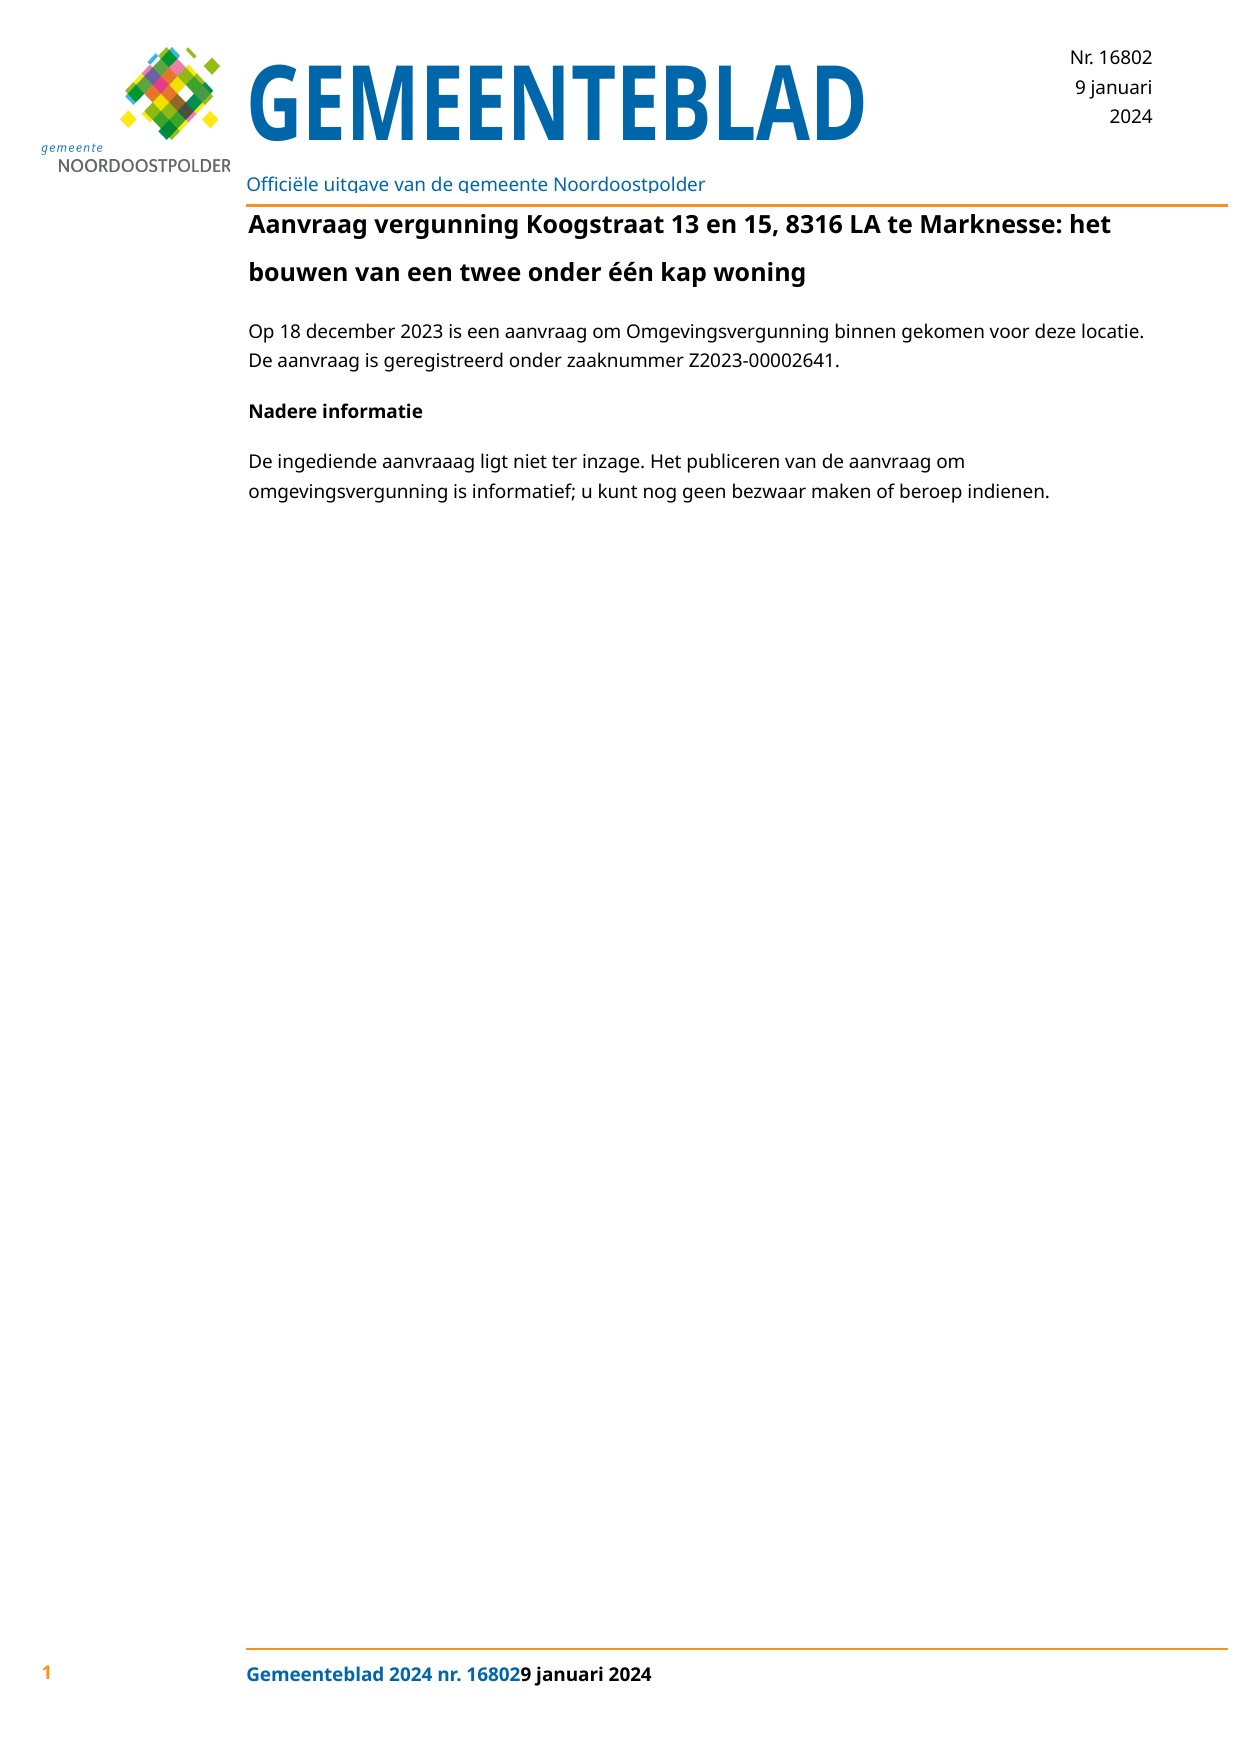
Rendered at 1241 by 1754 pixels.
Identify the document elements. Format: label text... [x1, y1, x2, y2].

picture [41, 47, 231, 172]
text Op 18 december 2023 is een aanvraag om Omgevingsvergunning binnen gekomen voor deze locatie. De aanvraag is geregistreerd onder zaaknummer Z2023-00002641. [248, 318, 1152, 373]
text De ingediende aanvraaag ligt niet ter inzage. Het publiceren van de aanvraag om omgevingsvergunning is informatief; u kunt nog geen bezwaar maken of beroep indienen. [248, 448, 1152, 504]
text Aanvraag vergunning Koogstraat 13 en 15, 8316 LA te Marknesse: het bouwen van een twee onder één kap woning [248, 207, 1152, 288]
text Nadere informatie [248, 398, 1152, 424]
